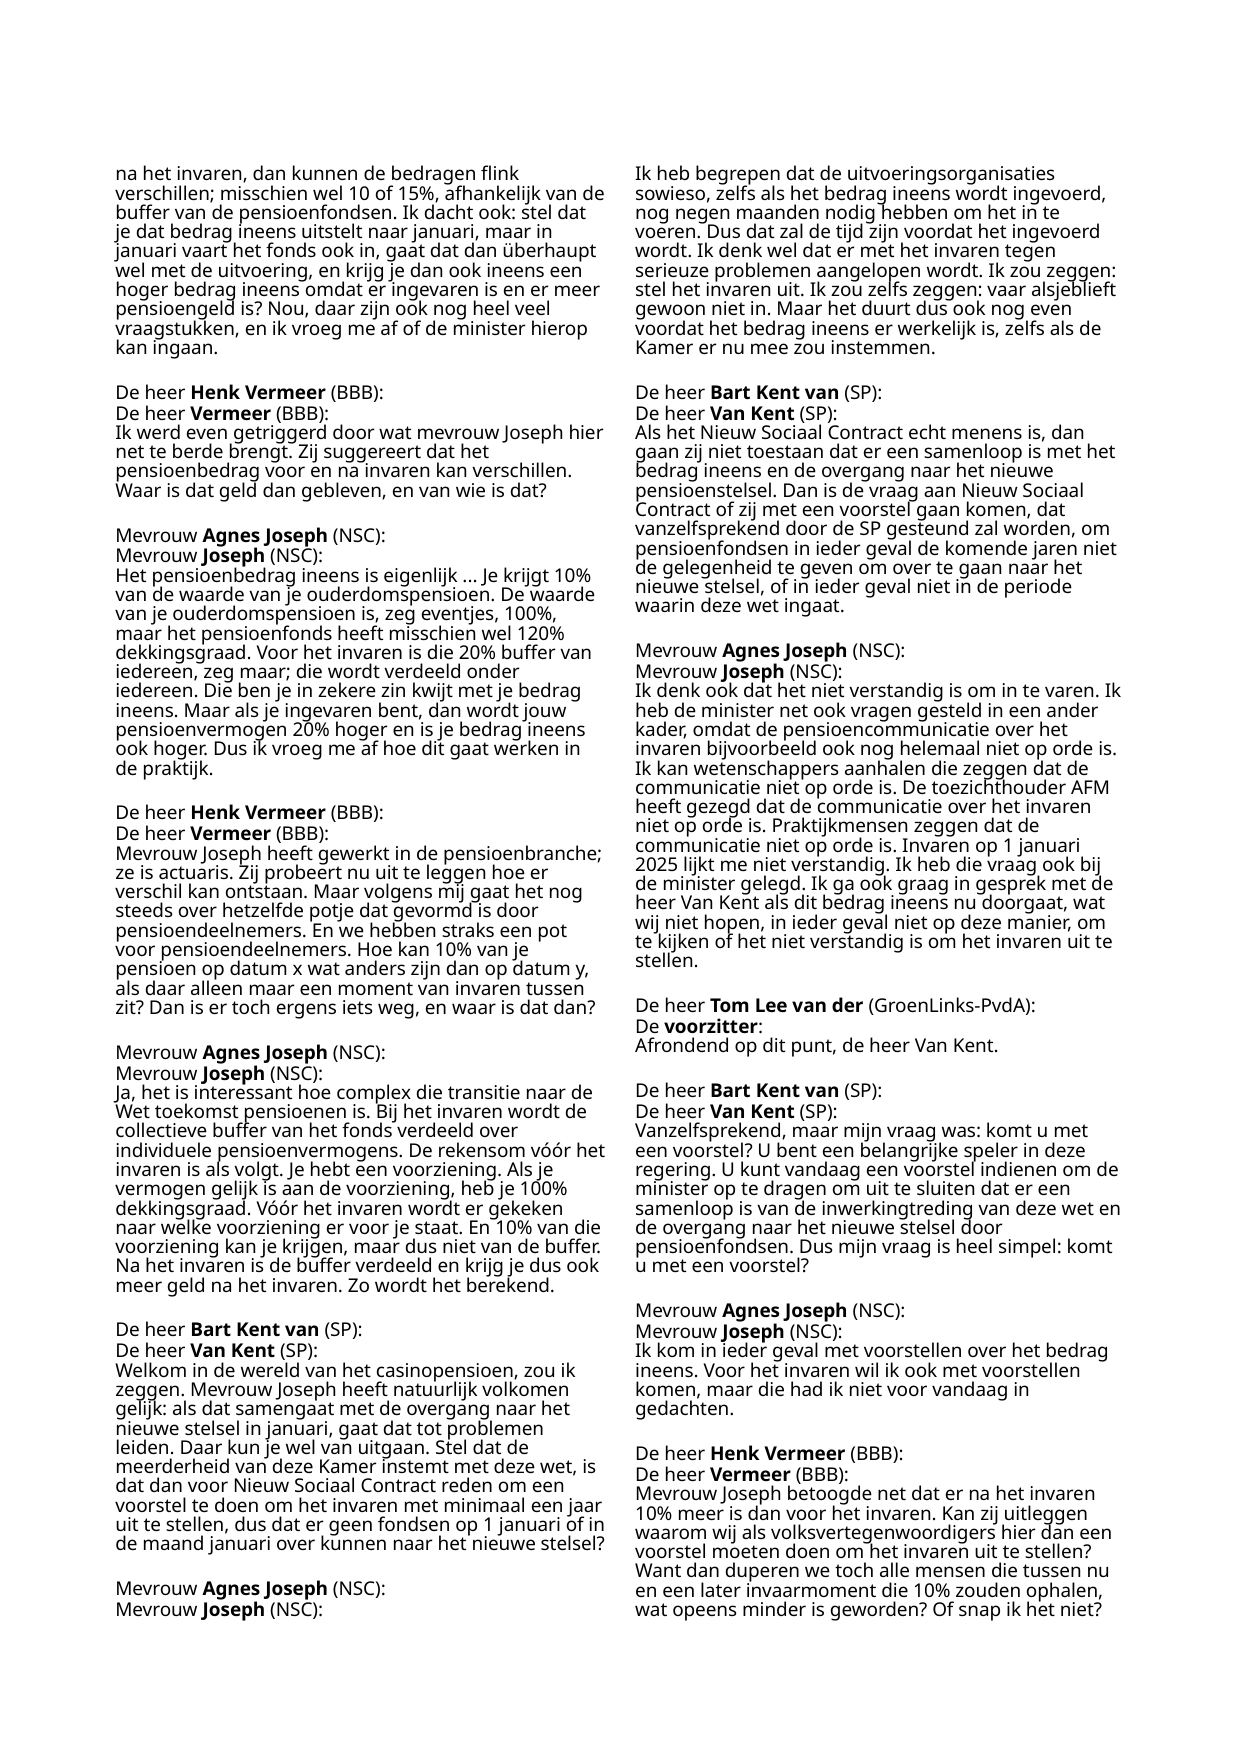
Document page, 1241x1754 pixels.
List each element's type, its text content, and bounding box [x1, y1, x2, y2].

text Mevrouw Joseph (NSC): [635, 1323, 1125, 1342]
text Mevrouw Joseph (NSC): [115, 547, 605, 567]
text Mevrouw Agnes Joseph (NSC): [115, 1575, 605, 1601]
text De heer Bart Kent van (SP): [635, 379, 1125, 404]
text Ik denk ook dat het niet verstandig is om in te varen. Ik heb de minister net ook vragen gesteld in een ander kader, omdat de pensioencommunicatie over het invaren bijvoorbeeld ook nog helemaal niet op orde is. Ik kan wetenschappers aanhalen die zeggen dat de communicatie niet op orde is. De toezichthouder AFM heeft gezegd dat de communicatie over het invaren niet op orde is. Praktijkmensen zeggen dat de communicatie niet op orde is. Invaren op 1 januari 2025 lijkt me niet verstandig. Ik heb die vraag ook bij de minister gelegd. Ik ga ook graag in gesprek met de heer Van Kent als dit bedrag ineens nu doorgaat, wat wij niet hopen, in ieder geval niet op deze manier, om te kijken of het niet verstandig is om het invaren uit te stellen. [635, 682, 1125, 971]
text Mevrouw Agnes Joseph (NSC): [115, 1039, 605, 1064]
text Ik werd even getriggerd door wat mevrouw Joseph hier net te berde brengt. Zij suggereert dat het pensioenbedrag voor en na invaren kan verschillen. Waar is dat geld dan gebleven, en van wie is dat? [115, 424, 605, 501]
text Ik heb begrepen dat de uitvoeringsorganisaties sowieso, zelfs als het bedrag ineens wordt ingevoerd, nog negen maanden nodig hebben om het in te voeren. Dus dat zal de tijd zijn voordat het ingevoerd wordt. Ik denk wel dat er met het invaren tegen serieuze problemen aangelopen wordt. Ik zou zeggen: stel het invaren uit. Ik zou zelfs zeggen: vaar alsjeblieft gewoon niet in. Maar het duurt dus ook nog even voordat het bedrag ineens er werkelijk is, zelfs als de Kamer er nu mee zou instemmen. [635, 165, 1125, 358]
text Mevrouw Agnes Joseph (NSC): [635, 637, 1125, 663]
text De heer Henk Vermeer (BBB): [115, 379, 605, 404]
text Vanzelfsprekend, maar mijn vraag was: komt u met een voorstel? U bent een belangrijke speler in deze regering. U kunt vandaag een voorstel indienen om de minister op te dragen om uit te sluiten dat er een samenloop is van de inwerkingtreding van deze wet en de overgang naar het nieuwe stelsel door pensioenfondsen. Dus mijn vraag is heel simpel: komt u met een voorstel? [635, 1122, 1125, 1277]
text Mevrouw Joseph (NSC): [635, 663, 1125, 682]
text De heer Vermeer (BBB): [115, 404, 605, 424]
text De voorzitter: [635, 1018, 1125, 1037]
text Mevrouw Agnes Joseph (NSC): [635, 1297, 1125, 1323]
text Mevrouw Joseph heeft gewerkt in de pensioenbranche; ze is actuaris. Zij probeert nu uit te leggen hoe er verschil kan ontstaan. Maar volgens mij gaat het nog steeds over hetzelfde potje dat gevormd is door pensioendeelnemers. En we hebben straks een pot voor pensioendeelnemers. Hoe kan 10% van je pensioen op datum x wat anders zijn dan op datum y, als daar alleen maar een moment van invaren tussen zit? Dan is er toch ergens iets weg, en waar is dat dan? [115, 844, 605, 1018]
text De heer Henk Vermeer (BBB): [635, 1440, 1125, 1466]
text na het invaren, dan kunnen de bedragen flink verschillen; misschien wel 10 of 15%, afhankelijk van de buffer van de pensioenfondsen. Ik dacht ook: stel dat je dat bedrag ineens uitstelt naar januari, maar in januari vaart het fonds ook in, gaat dat dan überhaupt wel met de uitvoering, en krijg je dan ook ineens een hoger bedrag ineens omdat er ingevaren is en er meer pensioengeld is? Nou, daar zijn ook nog heel veel vraagstukken, en ik vroeg me af of de minister hierop kan ingaan. [115, 165, 605, 358]
text Ik kom in ieder geval met voorstellen over het bedrag ineens. Voor het invaren wil ik ook met voorstellen komen, maar die had ik niet voor vandaag in gedachten. [635, 1342, 1125, 1419]
text Het pensioenbedrag ineens is eigenlijk ... Je krijgt 10% van de waarde van je ouderdomspensioen. De waarde van je ouderdomspensioen is, zeg eventjes, 100%, maar het pensioenfonds heeft misschien wel 120% dekkingsgraad. Voor het invaren is die 20% buffer van iedereen, zeg maar; die wordt verdeeld onder iedereen. Die ben je in zekere zin kwijt met je bedrag ineens. Maar als je ingevaren bent, dan wordt jouw pensioenvermogen 20% hoger en is je bedrag ineens ook hoger. Dus ik vroeg me af hoe dit gaat werken in de praktijk. [115, 567, 605, 779]
text Mevrouw Joseph (NSC): [115, 1601, 605, 1620]
text Mevrouw Joseph (NSC): [115, 1064, 605, 1084]
text De heer Van Kent (SP): [635, 1103, 1125, 1122]
text Mevrouw Joseph betoogde net dat er na het invaren 10% meer is dan voor het invaren. Kan zij uitleggen waarom wij als volksvertegenwoordigers hier dan een voorstel moeten doen om het invaren uit te stellen? Want dan duperen we toch alle mensen die tussen nu en een later invaarmoment die 10% zouden ophalen, wat opeens minder is geworden? Of snap ik het niet? [635, 1485, 1125, 1620]
text De heer Van Kent (SP): [635, 404, 1125, 424]
text De heer Van Kent (SP): [115, 1342, 605, 1362]
text Welkom in de wereld van het casinopensioen, zou ik zeggen. Mevrouw Joseph heeft natuurlijk volkomen gelijk: als dat samengaat met de overgang naar het nieuwe stelsel in januari, gaat dat tot problemen leiden. Daar kun je wel van uitgaan. Stel dat de meerderheid van deze Kamer instemt met deze wet, is dat dan voor Nieuw Sociaal Contract reden om een voorstel te doen om het invaren met minimaal een jaar uit te stellen, dus dat er geen fondsen op 1 januari of in de maand januari over kunnen naar het nieuwe stelsel? [115, 1362, 605, 1554]
text Als het Nieuw Sociaal Contract echt menens is, dan gaan zij niet toestaan dat er een samenloop is met het bedrag ineens en de overgang naar het nieuwe pensioenstelsel. Dan is de vraag aan Nieuw Sociaal Contract of zij met een voorstel gaan komen, dat vanzelfsprekend door de SP gesteund zal worden, om pensioenfondsen in ieder geval de komende jaren niet de gelegenheid te geven om over te gaan naar het nieuwe stelsel, of in ieder geval niet in de periode waarin deze wet ingaat. [635, 424, 1125, 617]
text De heer Tom Lee van der (GroenLinks-PvdA): [635, 992, 1125, 1018]
text Ja, het is interessant hoe complex die transitie naar de Wet toekomst pensioenen is. Bij het invaren wordt de collectieve buffer van het fonds verdeeld over individuele pensioenvermogens. De rekensom vóór het invaren is als volgt. Je hebt een voorziening. Als je vermogen gelijk is aan de voorziening, heb je 100% dekkingsgraad. Vóór het invaren wordt er gekeken naar welke voorziening er voor je staat. En 10% van die voorziening kan je krijgen, maar dus niet van de buffer. Na het invaren is de buffer verdeeld en krijg je dus ook meer geld na het invaren. Zo wordt het berekend. [115, 1084, 605, 1296]
text Mevrouw Agnes Joseph (NSC): [115, 522, 605, 547]
text De heer Bart Kent van (SP): [115, 1317, 605, 1342]
text Afrondend op dit punt, de heer Van Kent. [635, 1037, 1125, 1057]
text De heer Henk Vermeer (BBB): [115, 799, 605, 825]
text De heer Bart Kent van (SP): [635, 1077, 1125, 1103]
text De heer Vermeer (BBB): [115, 825, 605, 844]
text De heer Vermeer (BBB): [635, 1466, 1125, 1485]
